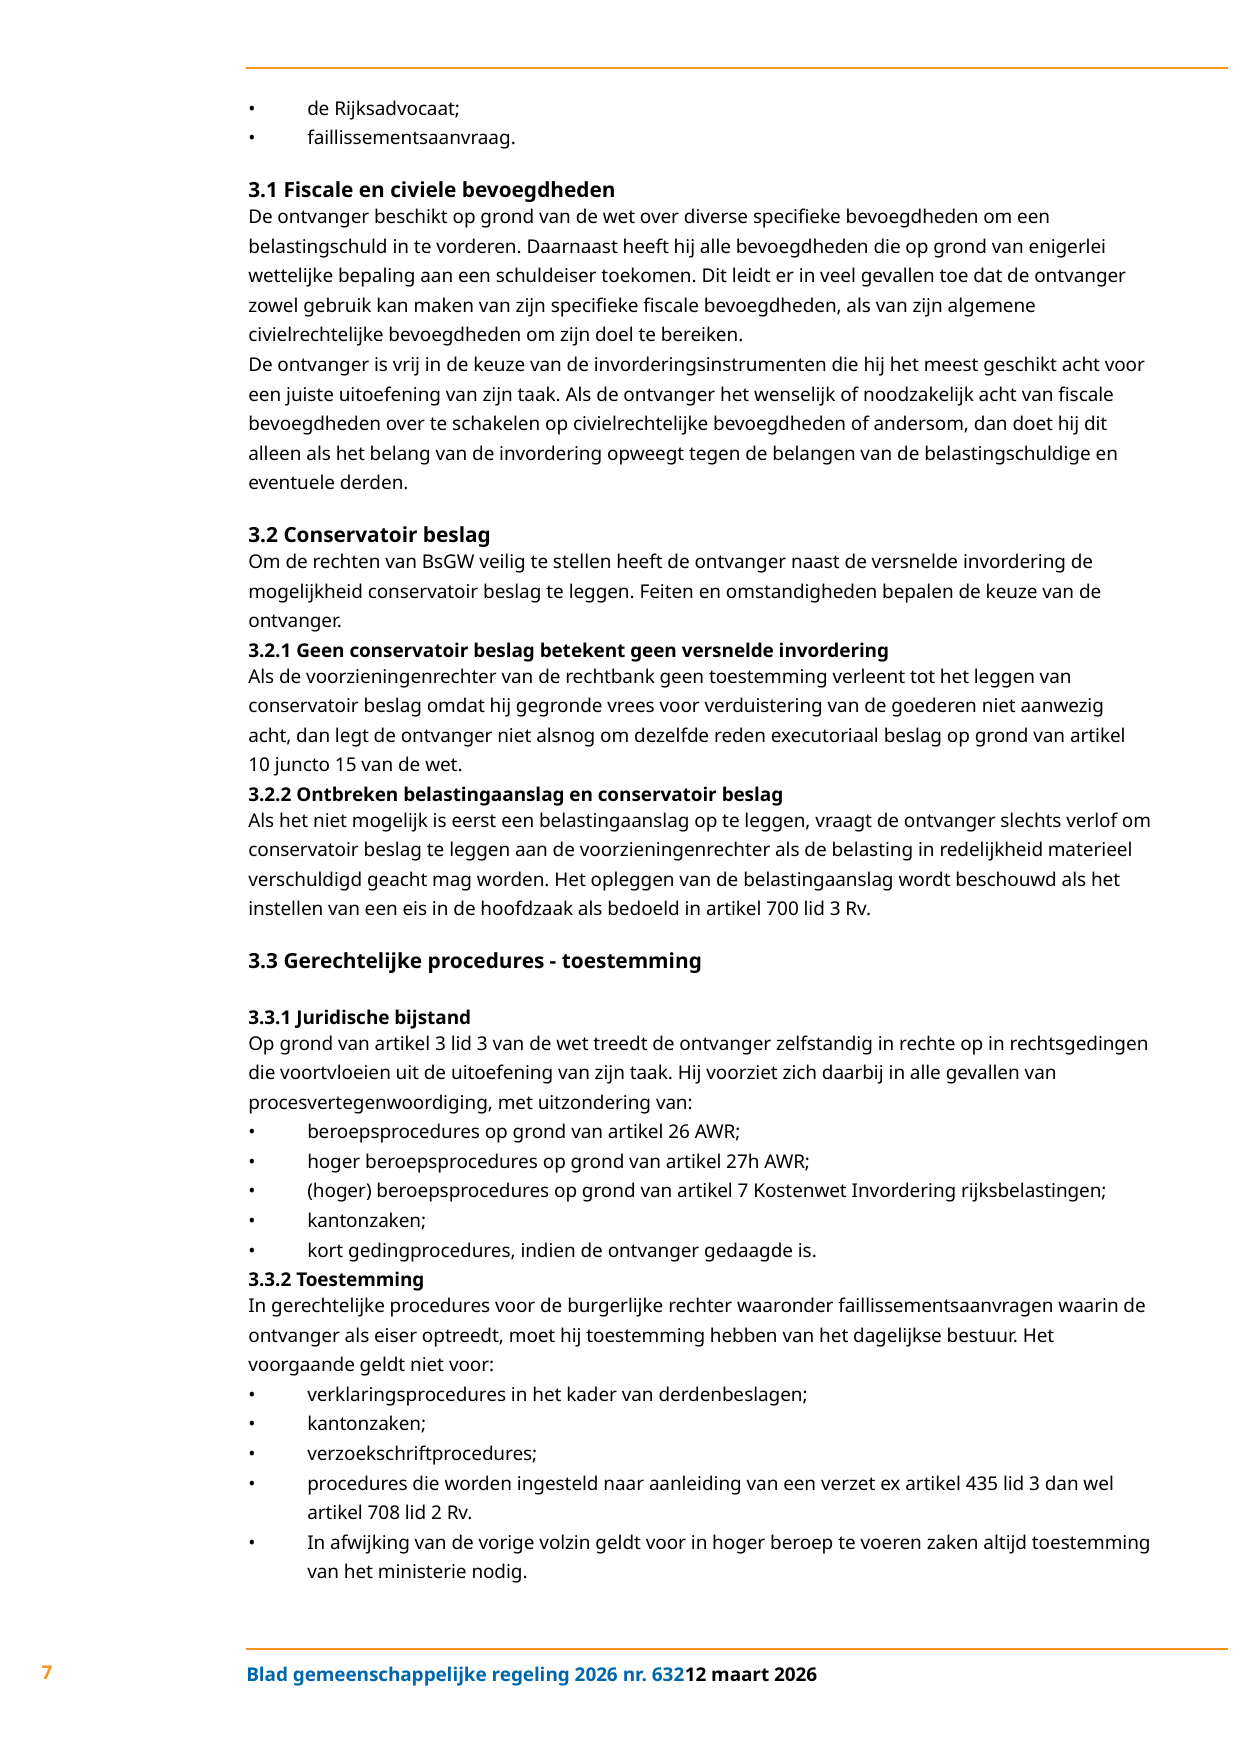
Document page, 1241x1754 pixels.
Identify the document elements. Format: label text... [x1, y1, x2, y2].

list (hoger) beroepsprocedures op grond van artikel 7 Kostenwet Invordering rijksbelastingen; [248, 1178, 1152, 1203]
list In afwijking van de vorige volzin geldt voor in hoger beroep te voeren zaken altijd toestemming van het ministerie nodig. [248, 1529, 1152, 1584]
text Als het niet mogelijk is eerst een belastingaanslag op te leggen, vraagt de ontvanger slechts verlof om conservatoir beslag te leggen aan de voorzieningenrechter als de belasting in redelijkheid materieel verschuldigd geacht mag worden. Het opleggen van de belastingaanslag wordt beschouwd als het instellen van een eis in de hoofdzaak als bedoeld in artikel 700 lid 3 Rv. [248, 807, 1152, 921]
text 3.1 Fiscale en civiele bevoegdheden [248, 175, 1152, 203]
list verklaringsprocedures in het kader van derdenbeslagen; [248, 1381, 1152, 1407]
list hoger beroepsprocedures op grond van artikel 27h AWR; [248, 1148, 1152, 1174]
text 3.3.2 Toestemming [248, 1266, 1152, 1292]
list kantonzaken; [248, 1411, 1152, 1436]
picture [41, 47, 231, 172]
text Als de voorzieningenrechter van de rechtbank geen toestemming verleent tot het leggen van conservatoir beslag omdat hij gegronde vrees voor verduistering van de goederen niet aanwezig acht, dan legt de ontvanger niet alsnog om dezelfde reden executoriaal beslag op grond van artikel 10 juncto 15 van de wet. [248, 663, 1152, 777]
text 3.2.1 Geen conservatoir beslag betekent geen versnelde invordering [248, 637, 1152, 663]
list beroepsprocedures op grond van artikel 26 AWR; [248, 1118, 1152, 1144]
text In gerechtelijke procedures voor de burgerlijke rechter waaronder faillissementsaanvragen waarin de ontvanger als eiser optreedt, moet hij toestemming hebben van het dagelijkse bestuur. Het voorgaande geldt niet voor: [248, 1292, 1152, 1377]
list procedures die worden ingesteld naar aanleiding van een verzet ex artikel 435 lid 3 dan wel artikel 708 lid 2 Rv. [248, 1470, 1152, 1525]
list de Rijksadvocaat; [248, 95, 1152, 121]
text Op grond van artikel 3 lid 3 van de wet treedt de ontvanger zelfstandig in rechte op in rechtsgedingen die voortvloeien uit de uitoefening van zijn taak. Hij voorziet zich daarbij in alle gevallen van procesvertegenwoordiging, met uitzondering van: [248, 1030, 1152, 1115]
list kantonzaken; [248, 1207, 1152, 1233]
text De ontvanger is vrij in de keuze van de invorderingsinstrumenten die hij het meest geschikt acht voor een juiste uitoefening van zijn taak. Als de ontvanger het wenselijk of noodzakelijk acht van fiscale bevoegdheden over te schakelen op civielrechtelijke bevoegdheden of andersom, dan doet hij dit alleen als het belang van de invordering opweegt tegen de belangen van de belastingschuldige en eventuele derden. [248, 351, 1152, 495]
text De ontvanger beschikt op grond van de wet over diverse specifieke bevoegdheden om een belastingschuld in te vorderen. Daarnaast heeft hij alle bevoegdheden die op grond van enigerlei wettelijke bepaling aan een schuldeiser toekomen. Dit leidt er in veel gevallen toe dat de ontvanger zowel gebruik kan maken van zijn specifieke fiscale bevoegdheden, als van zijn algemene civielrechtelijke bevoegdheden om zijn doel te bereiken. [248, 203, 1152, 347]
text 3.3 Gerechtelijke procedures - toestemming [248, 946, 1152, 974]
text 3.2.2 Ontbreken belastingaanslag en conservatoir beslag [248, 781, 1152, 807]
text 3.3.1 Juridische bijstand [248, 1004, 1152, 1030]
text Om de rechten van BsGW veilig te stellen heeft de ontvanger naast de versnelde invordering de mogelijkheid conservatoir beslag te leggen. Feiten en omstandigheden bepalen de keuze van de ontvanger. [248, 548, 1152, 633]
text 3.2 Conservatoir beslag [248, 520, 1152, 548]
list verzoekschriftprocedures; [248, 1440, 1152, 1466]
list kort gedingprocedures, indien de ontvanger gedaagde is. [248, 1237, 1152, 1263]
list faillissementsaanvraag. [248, 124, 1152, 150]
